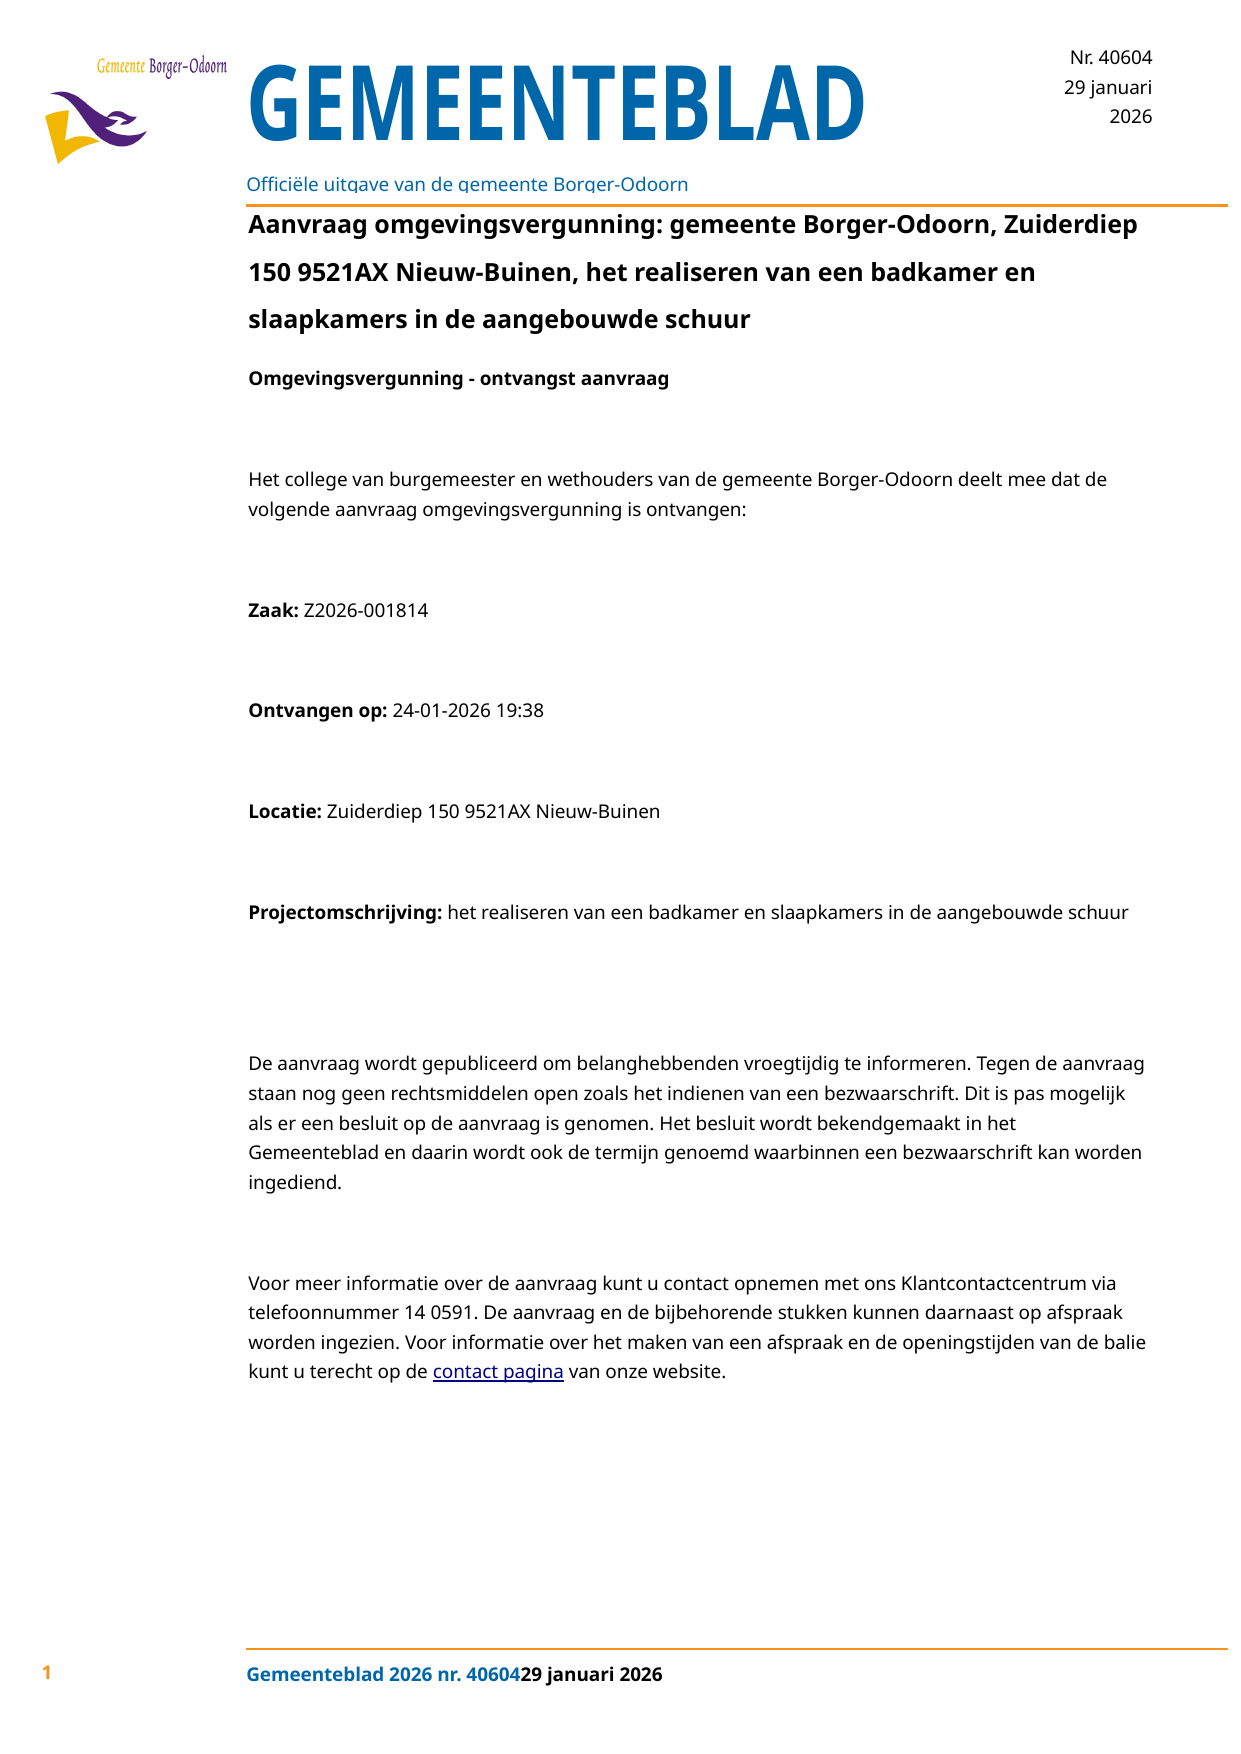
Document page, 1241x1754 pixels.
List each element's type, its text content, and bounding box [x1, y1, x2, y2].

text Aanvraag omgevingsvergunning: gemeente Borger-Odoorn, Zuiderdiep 150 9521AX Nieuw-Buinen, het realiseren van een badkamer en slaapkamers in de aangebouwde schuur [248, 207, 1152, 336]
text Ontvangen op: 24-01-2026 19:38 [248, 698, 1152, 723]
text Projectomschrijving: het realiseren van een badkamer en slaapkamers in de aangebouwde schuur [248, 899, 1152, 925]
text Het college van burgemeester en wethouders van de gemeente Borger-Odoorn deelt mee dat de volgende aanvraag omgevingsvergunning is ontvangen: [248, 466, 1152, 522]
picture [41, 47, 231, 172]
text Voor meer informatie over de aanvraag kunt u contact opnemen met ons Klantcontactcentrum via telefoonnummer 14 0591. De aanvraag en de bijbehorende stukken kunnen daarnaast op afspraak worden ingezien. Voor informatie over het maken van een afspraak en de openingstijden van de balie kunt u terecht op de contact pagina van onze website. [248, 1270, 1152, 1384]
text Zaak: Z2026-001814 [248, 597, 1152, 622]
text De aanvraag wordt gepubliceerd om belanghebbenden vroegtijdig te informeren. Tegen de aanvraag staan nog geen rechtsmiddelen open zoals het indienen van een bezwaarschrift. Dit is pas mogelijk als er een besluit op de aanvraag is genomen. Het besluit wordt bekendgemaakt in het Gemeenteblad en daarin wordt ook de termijn genoemd waarbinnen een bezwaarschrift kan worden ingediend. [248, 1051, 1152, 1194]
text Locatie: Zuiderdiep 150 9521AX Nieuw-Buinen [248, 798, 1152, 824]
text Omgevingsvergunning - ontvangst aanvraag [248, 366, 1152, 391]
